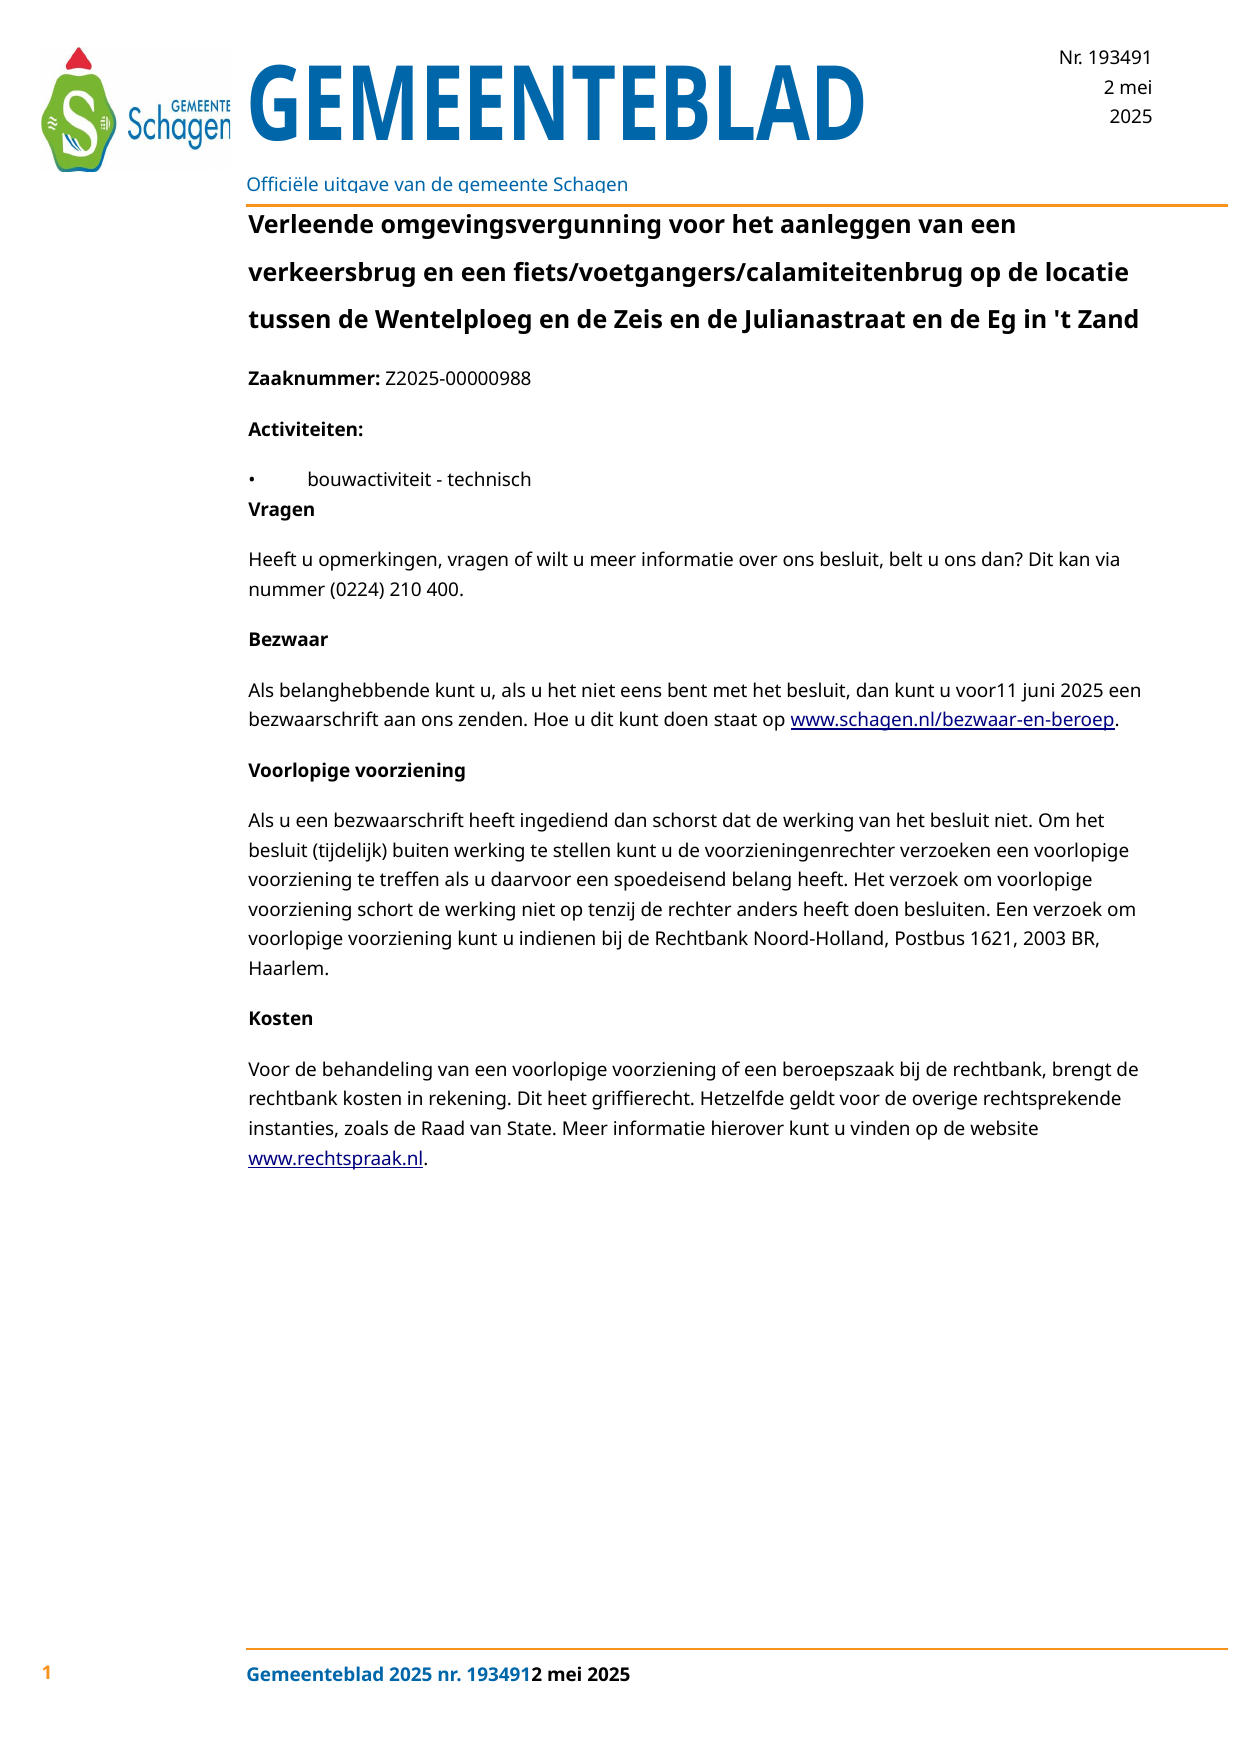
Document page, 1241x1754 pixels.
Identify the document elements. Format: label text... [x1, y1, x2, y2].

text Voor de behandeling van een voorlopige voorziening of een beroepszaak bij de rechtbank, brengt de rechtbank kosten in rekening. Dit heet griffierecht. Hetzelfde geldt voor de overige rechtsprekende instanties, zoals de Raad van State. Meer informatie hierover kunt u vinden op de website www.rechtspraak.nl. [248, 1056, 1152, 1170]
text Voorlopige voorziening [248, 757, 1152, 782]
text Heeft u opmerkingen, vragen of wilt u meer informatie over ons besluit, belt u ons dan? Dit kan via nummer (0224) 210 400. [248, 546, 1152, 602]
text Vragen [248, 496, 1152, 522]
text Bezwaar [248, 626, 1152, 652]
text Als belanghebbende kunt u, als u het niet eens bent met het besluit, dan kunt u voor11 juni 2025 een bezwaarschrift aan ons zenden. Hoe u dit kunt doen staat op www.schagen.nl/bezwaar-en-beroep. [248, 677, 1152, 732]
text Verleende omgevingsvergunning voor het aanleggen van een verkeersbrug en een fiets/voetgangers/calamiteitenbrug op de locatie tussen de Wentelploeg en de Zeis en de Julianastraat en de Eg in 't Zand [248, 207, 1152, 336]
text Kosten [248, 1006, 1152, 1031]
text Zaaknummer: Z2025-00000988 [248, 366, 1152, 391]
picture [41, 47, 231, 172]
text Als u een bezwaarschrift heeft ingediend dan schorst dat de werking van het besluit niet. Om het besluit (tijdelijk) buiten werking te stellen kunt u de voorzieningenrechter verzoeken een voorlopige voorziening te treffen als u daarvoor een spoedeisend belang heeft. Het verzoek om voorlopige voorziening schort de werking niet op tenzij de rechter anders heeft doen besluiten. Een verzoek om voorlopige voorziening kunt u indienen bij de Rechtbank Noord-Holland, Postbus 1621, 2003 BR, Haarlem. [248, 807, 1152, 981]
list bouwactiviteit - technisch [248, 466, 1152, 492]
text Activiteiten: [248, 416, 1152, 442]
